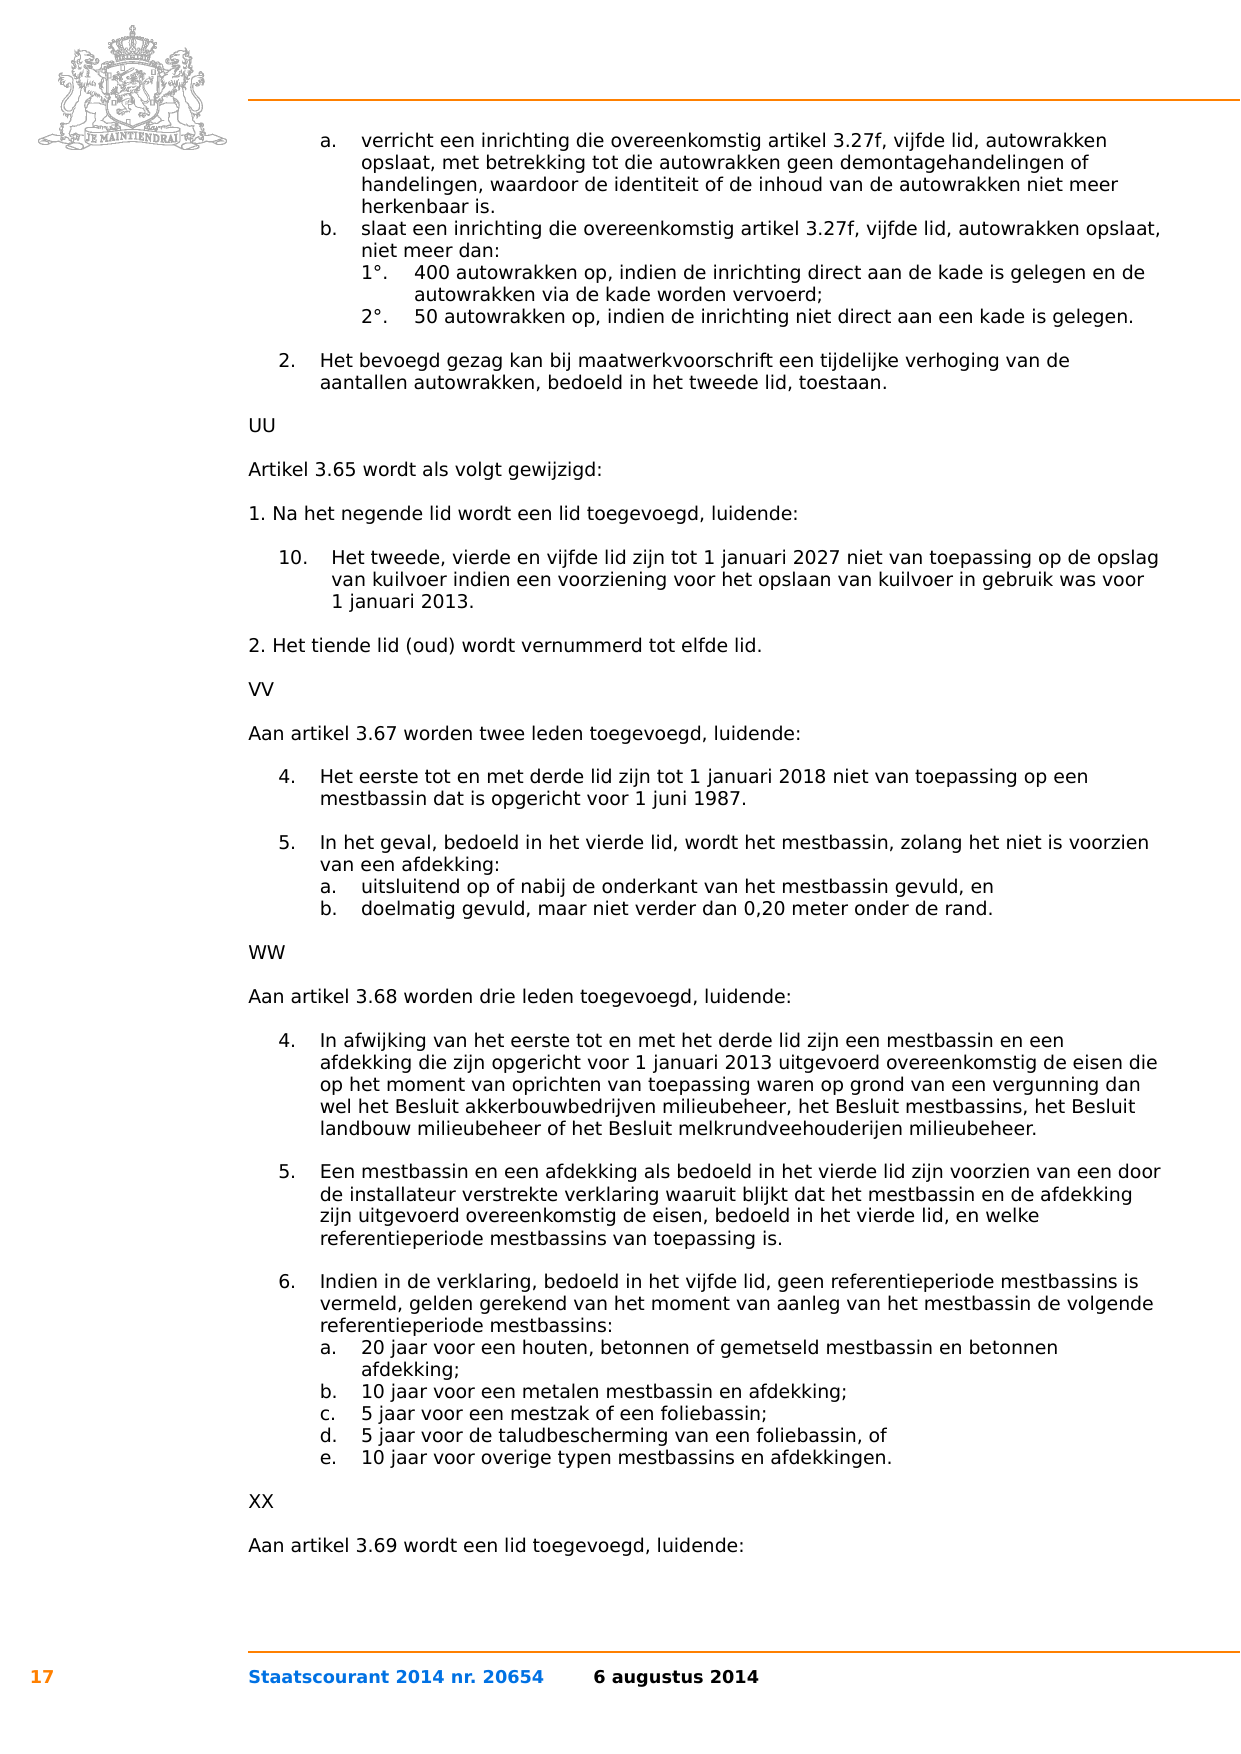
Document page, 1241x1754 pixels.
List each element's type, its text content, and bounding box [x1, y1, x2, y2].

text 6. Indien in de verklaring, bedoeld in het vijfde lid, geen referentieperiode mestbassins is vermeld, gelden gerekend van het moment van aanleg van het mestbassin de volgende referentieperiode mestbassins: [278, 1271, 1163, 1337]
text 4. In afwijking van het eerste tot en met het derde lid zijn een mestbassin en een afdekking die zijn opgericht voor 1 januari 2013 uitgevoerd overeenkomstig de eisen die op het moment van oprichten van toepassing waren op grond van een vergunning dan wel het Besluit akkerbouwbedrijven milieubeheer, het Besluit mestbassins, het Besluit landbouw milieubeheer of het Besluit melkrundveehouderijen milieubeheer. [278, 1030, 1163, 1139]
text Aan artikel 3.69 wordt een lid toegevoegd, luidende: [248, 1535, 1163, 1557]
text b. doelmatig gevuld, maar niet verder dan 0,20 meter onder de rand. [319, 898, 1163, 920]
text 2. Het tiende lid (oud) wordt vernummerd tot elfde lid. [248, 635, 1163, 657]
text a. verricht een inrichting die overeenkomstig artikel 3.27f, vijfde lid, autowrakken opslaat, met betrekking tot die autowrakken geen demontagehandelingen of handelingen, waardoor de identiteit of de inhoud van de autowrakken niet meer herkenbaar is. [319, 130, 1163, 218]
text c. 5 jaar voor een mestzak of een foliebassin; [319, 1403, 1163, 1425]
text 1°. 400 autowrakken op, indien de inrichting direct aan de kade is gelegen en de autowrakken via de kade worden vervoerd; [361, 262, 1163, 306]
text Aan artikel 3.68 worden drie leden toegevoegd, luidende: [248, 986, 1163, 1008]
text 2°. 50 autowrakken op, indien de inrichting niet direct aan een kade is gelegen. [361, 306, 1163, 328]
text UU [248, 415, 1163, 437]
text 5. In het geval, bedoeld in het vierde lid, wordt het mestbassin, zolang het niet is voorzien van een afdekking: [278, 832, 1163, 876]
text Aan artikel 3.67 worden twee leden toegevoegd, luidende: [248, 722, 1163, 744]
text Artikel 3.65 wordt als volgt gewijzigd: [248, 459, 1163, 481]
text e. 10 jaar voor overige typen mestbassins en afdekkingen. [319, 1447, 1163, 1469]
text 2. Het bevoegd gezag kan bij maatwerkvoorschrift een tijdelijke verhoging van de aantallen autowrakken, bedoeld in het tweede lid, toestaan. [278, 349, 1163, 393]
text XX [248, 1491, 1163, 1513]
text a. 20 jaar voor een houten, betonnen of gemetseld mestbassin en betonnen afdekking; [319, 1337, 1163, 1381]
text b. slaat een inrichting die overeenkomstig artikel 3.27f, vijfde lid, autowrakken opslaat, niet meer dan: [319, 218, 1163, 262]
text 10. Het tweede, vierde en vijfde lid zijn tot 1 januari 2027 niet van toepassing op de opslag van kuilvoer indien een voorziening voor het opslaan van kuilvoer in gebruik was voor 1 januari 2013. [278, 547, 1163, 613]
text VV [248, 679, 1163, 701]
text b. 10 jaar voor een metalen mestbassin en afdekking; [319, 1381, 1163, 1403]
text WW [248, 942, 1163, 964]
text 1. Na het negende lid wordt een lid toegevoegd, luidende: [248, 503, 1163, 525]
text d. 5 jaar voor de taludbescherming van een foliebassin, of [319, 1425, 1163, 1447]
picture [38, 25, 227, 150]
text 4. Het eerste tot en met derde lid zijn tot 1 januari 2018 niet van toepassing op een mestbassin dat is opgericht voor 1 juni 1987. [278, 766, 1163, 810]
text 5. Een mestbassin en een afdekking als bedoeld in het vierde lid zijn voorzien van een door de installateur verstrekte verklaring waaruit blijkt dat het mestbassin en de afdekking zijn uitgevoerd overeenkomstig de eisen, bedoeld in het vierde lid, en welke referentieperiode mestbassins van toepassing is. [278, 1161, 1163, 1249]
text a. uitsluitend op of nabij de onderkant van het mestbassin gevuld, en [319, 876, 1163, 898]
